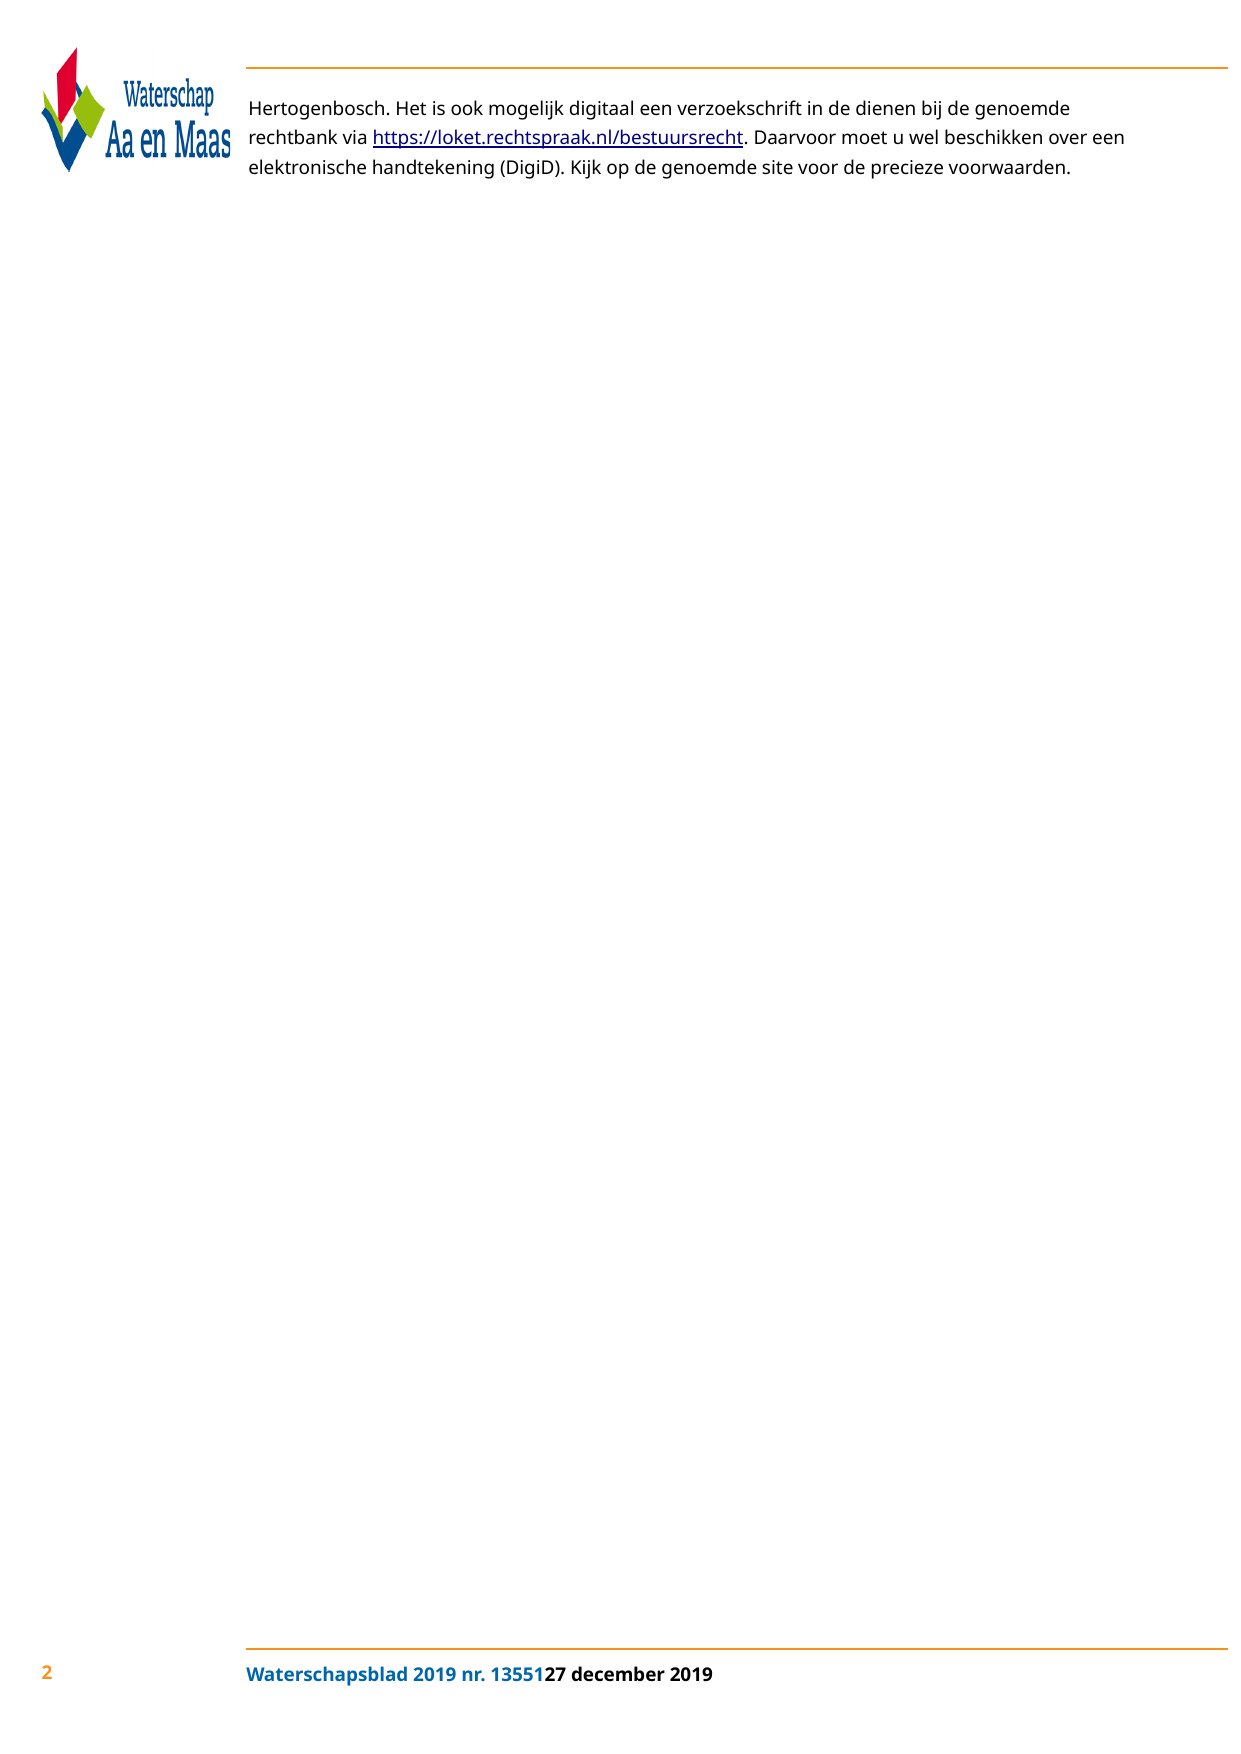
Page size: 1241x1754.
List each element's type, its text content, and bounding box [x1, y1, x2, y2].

picture [41, 47, 231, 172]
text Hertogenbosch. Het is ook mogelijk digitaal een verzoekschrift in de dienen bij de genoemde rechtbank via https://loket.rechtspraak.nl/bestuursrecht. Daarvoor moet u wel beschikken over een elektronische handtekening (DigiD). Kijk op de genoemde site voor de precieze voorwaarden. [248, 95, 1152, 180]
